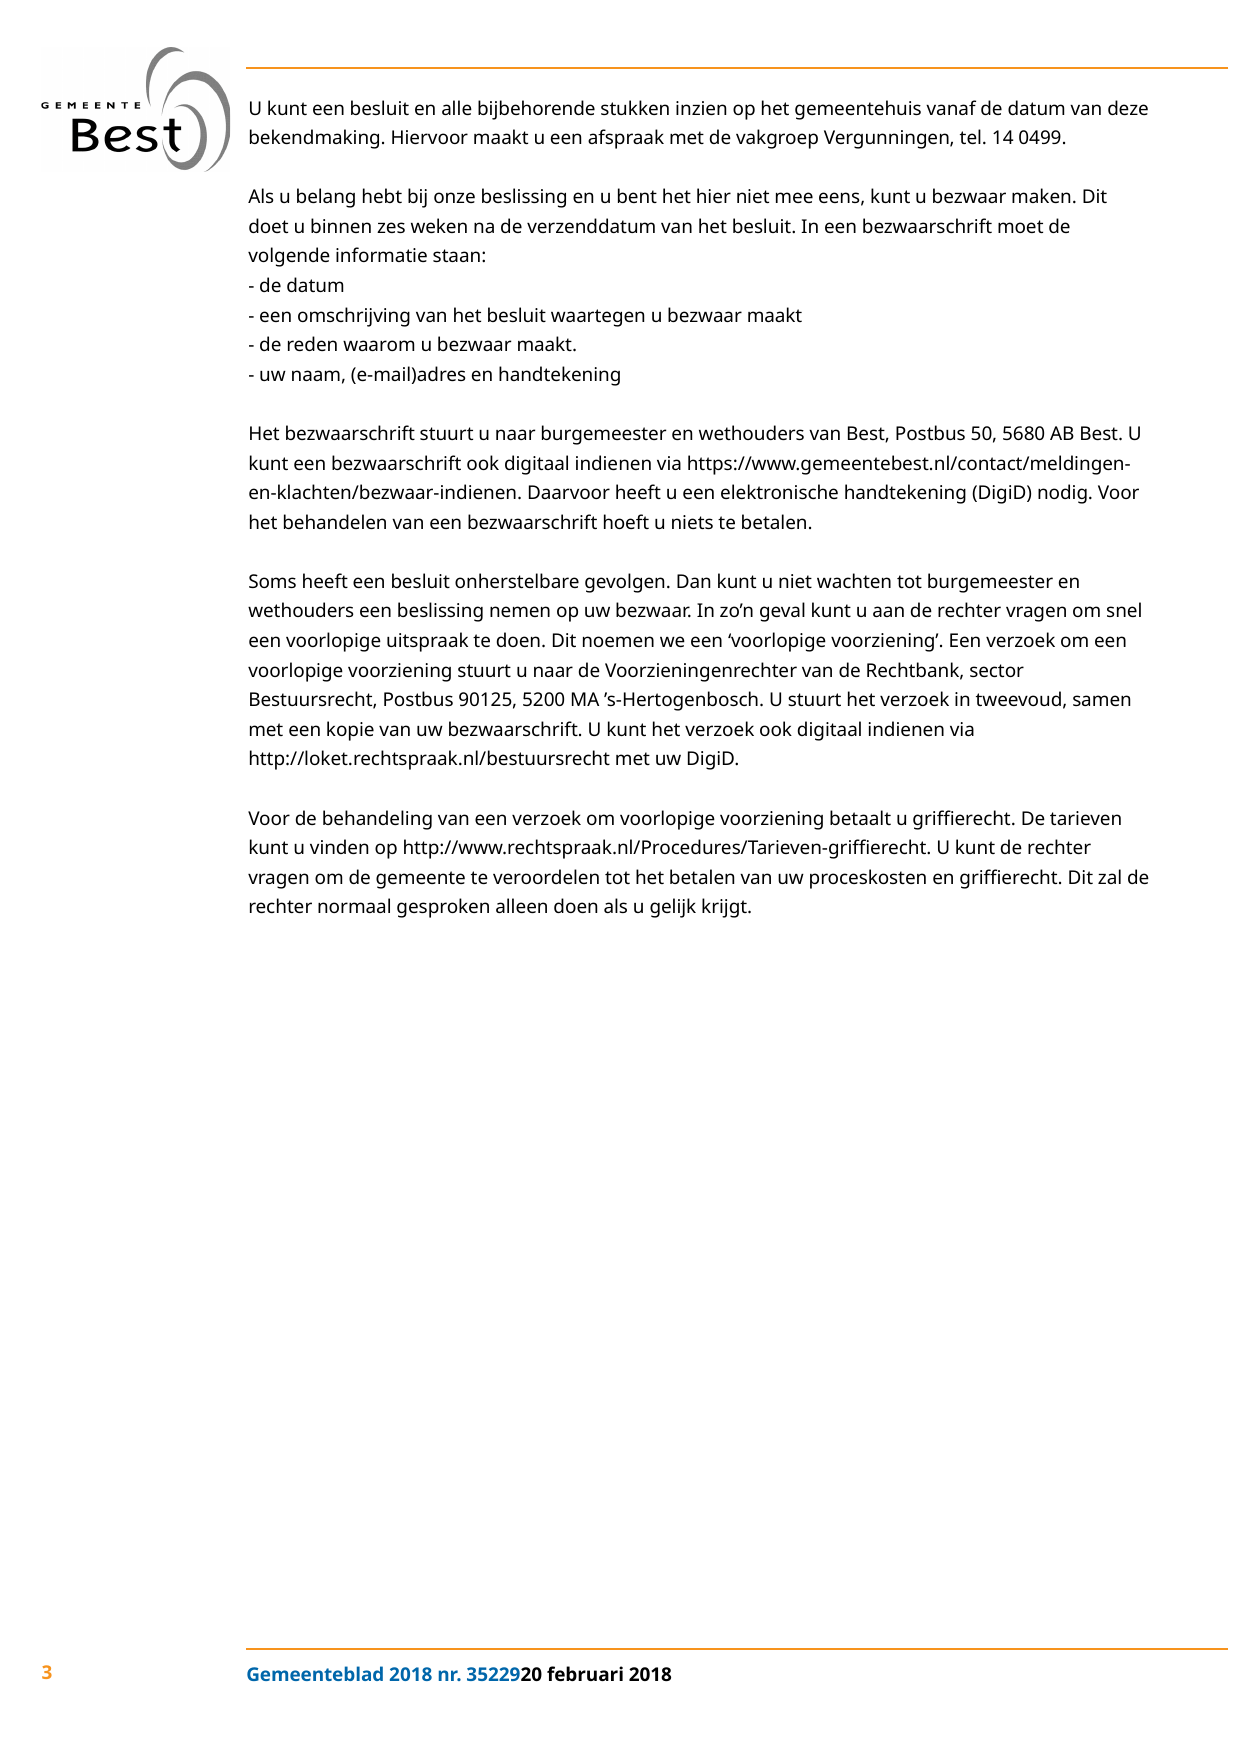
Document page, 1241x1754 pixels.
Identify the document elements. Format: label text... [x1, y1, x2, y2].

text Als u belang hebt bij onze beslissing en u bent het hier niet mee eens, kunt u bezwaar maken. Dit doet u binnen zes weken na de verzenddatum van het besluit. In een bezwaarschrift moet de volgende informatie staan: [248, 183, 1152, 268]
text Soms heeft een besluit onherstelbare gevolgen. Dan kunt u niet wachten tot burgemeester en wethouders een beslissing nemen op uw bezwaar. In zo’n geval kunt u aan de rechter vragen om snel een voorlopige uitspraak te doen. Dit noemen we een ‘voorlopige voorziening’. Een verzoek om een voorlopige voorziening stuurt u naar de Voorzieningenrechter van de Rechtbank, sector Bestuursrecht, Postbus 90125, 5200 MA ’s-Hertogenbosch. U stuurt het verzoek in tweevoud, samen met een kopie van uw bezwaarschrift. U kunt het verzoek ook digitaal indienen via http://loket.rechtspraak.nl/bestuursrecht met uw DigiD. [248, 568, 1152, 771]
text - de datum [248, 272, 1152, 298]
text - de reden waarom u bezwaar maakt. [248, 331, 1152, 357]
text U kunt een besluit en alle bijbehorende stukken inzien op het gemeentehuis vanaf de datum van deze bekendmaking. Hiervoor maakt u een afspraak met de vakgroep Vergunningen, tel. 14 0499. [248, 95, 1152, 150]
text - uw naam, (e-mail)adres en handtekening [248, 361, 1152, 387]
text - een omschrijving van het besluit waartegen u bezwaar maakt [248, 302, 1152, 328]
text Het bezwaarschrift stuurt u naar burgemeester en wethouders van Best, Postbus 50, 5680 AB Best. U kunt een bezwaarschrift ook digitaal indienen via https://www.gemeentebest.nl/contact/meldingen-en-klachten/bezwaar-indienen. Daarvoor heeft u een elektronische handtekening (DigiD) nodig. Voor het behandelen van een bezwaarschrift hoeft u niets te betalen. [248, 420, 1152, 535]
picture [41, 47, 231, 172]
text Voor de behandeling van een verzoek om voorlopige voorziening betaalt u griffierecht. De tarieven kunt u vinden op http://www.rechtspraak.nl/Procedures/Tarieven-griffierecht. U kunt de rechter vragen om de gemeente te veroordelen tot het betalen van uw proceskosten en griffierecht. Dit zal de rechter normaal gesproken alleen doen als u gelijk krijgt. [248, 805, 1152, 919]
